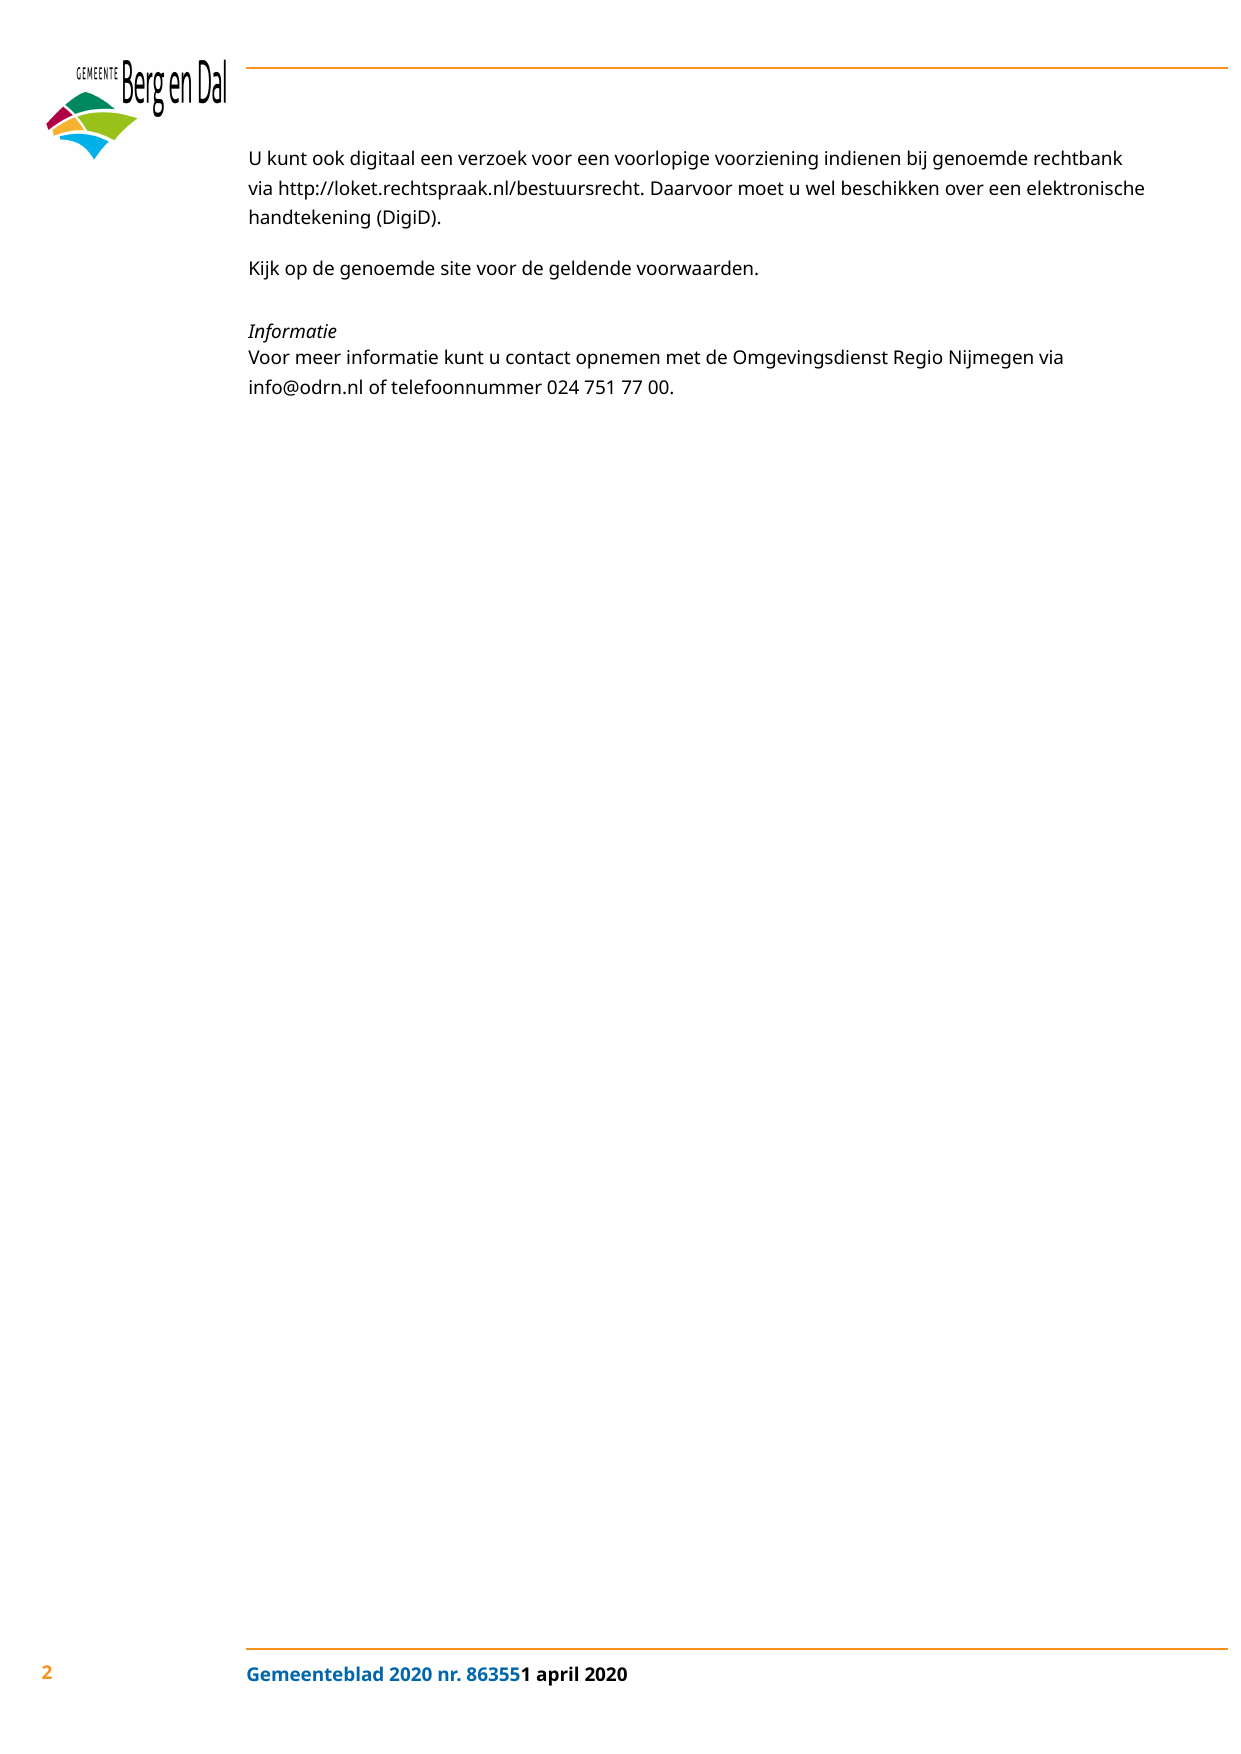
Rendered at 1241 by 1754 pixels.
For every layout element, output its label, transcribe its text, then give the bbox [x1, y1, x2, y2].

text Voor meer informatie kunt u contact opnemen met de Omgevingsdienst Regio Nijmegen via info@odrn.nl of telefoonnummer 024 751 77 00. [248, 344, 1152, 400]
picture [41, 47, 231, 172]
text Kijk op de genoemde site voor de geldende voorwaarden. [248, 255, 1152, 281]
text U kunt ook digitaal een verzoek voor een voorlopige voorziening indienen bij genoemde rechtbank via http://loket.rechtspraak.nl/bestuursrecht. Daarvoor moet u wel beschikken over een elektronische handtekening (DigiD). [248, 145, 1152, 230]
text Informatie [248, 319, 1152, 344]
